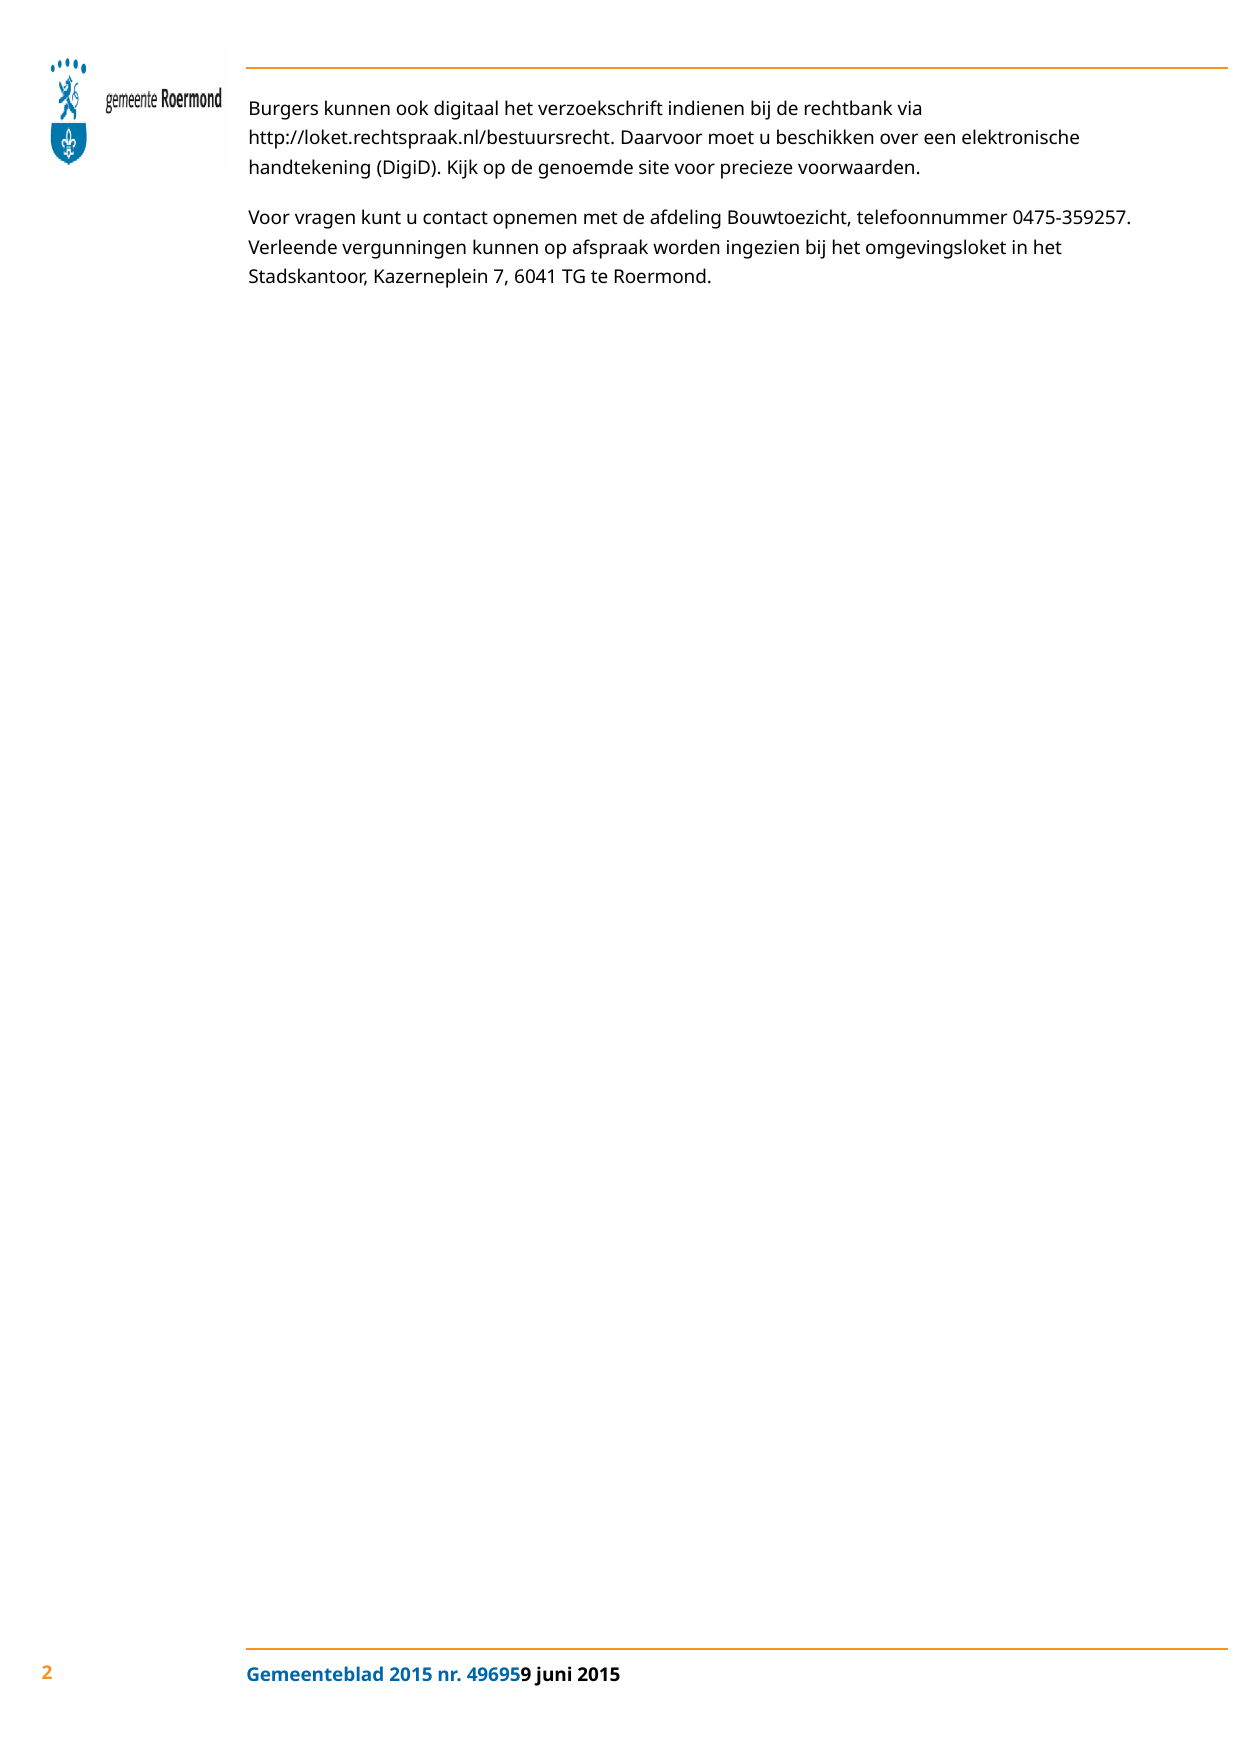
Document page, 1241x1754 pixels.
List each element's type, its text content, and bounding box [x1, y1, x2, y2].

text Voor vragen kunt u contact opnemen met de afdeling Bouwtoezicht, telefoonnummer 0475-359257. Verleende vergunningen kunnen op afspraak worden ingezien bij het omgevingsloket in het Stadskantoor, Kazerneplein 7, 6041 TG te Roermond. [248, 204, 1152, 289]
text Burgers kunnen ook digitaal het verzoekschrift indienen bij de rechtbank via http://loket.rechtspraak.nl/bestuursrecht. Daarvoor moet u beschikken over een elektronische handtekening (DigiD). Kijk op de genoemde site voor precieze voorwaarden. [248, 95, 1152, 180]
picture [41, 47, 231, 172]
